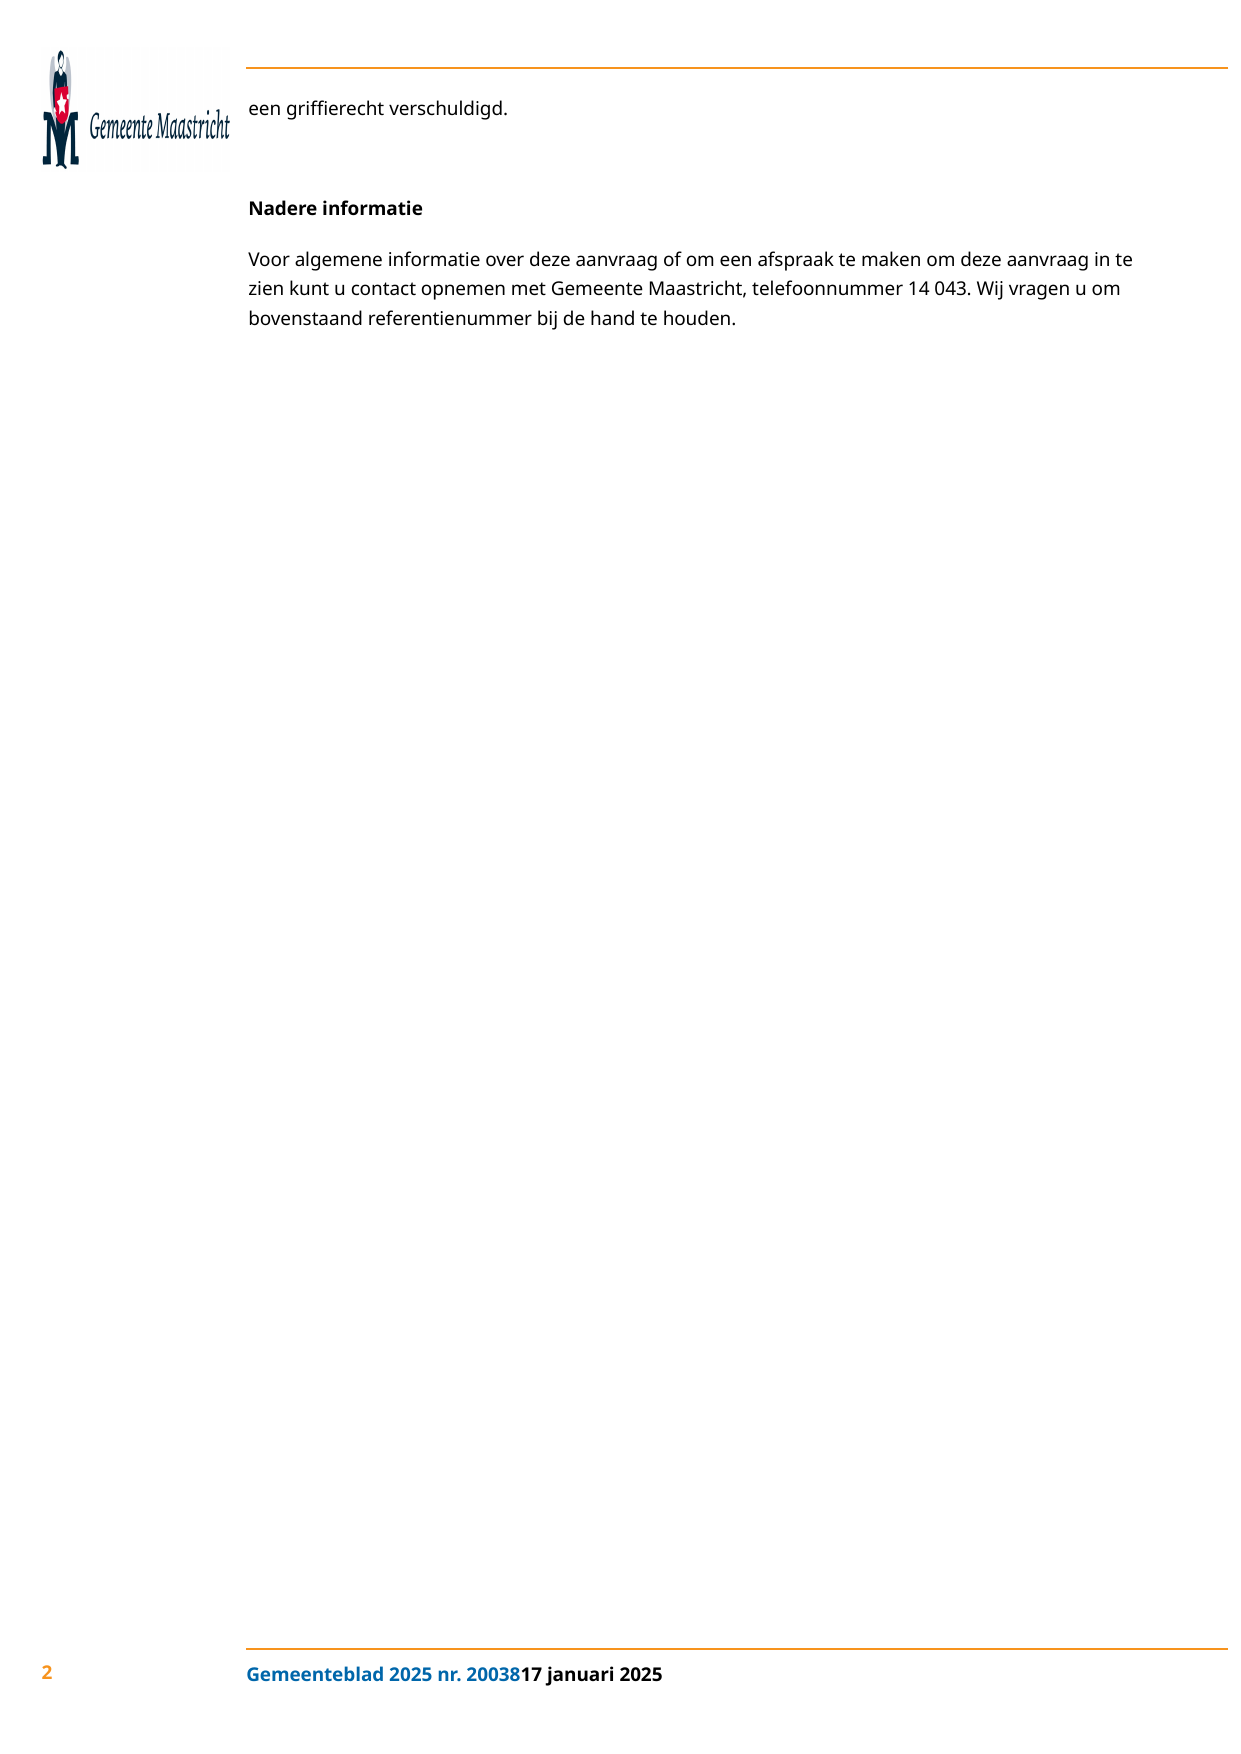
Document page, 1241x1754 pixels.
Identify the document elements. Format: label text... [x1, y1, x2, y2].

text een griffierecht verschuldigd. [248, 95, 1152, 121]
text Voor algemene informatie over deze aanvraag of om een afspraak te maken om deze aanvraag in te zien kunt u contact opnemen met Gemeente Maastricht, telefoonnummer 14 043. Wij vragen u om bovenstaand referentienummer bij de hand te houden. [248, 246, 1152, 331]
text Nadere informatie [248, 196, 1152, 221]
picture [41, 47, 231, 172]
